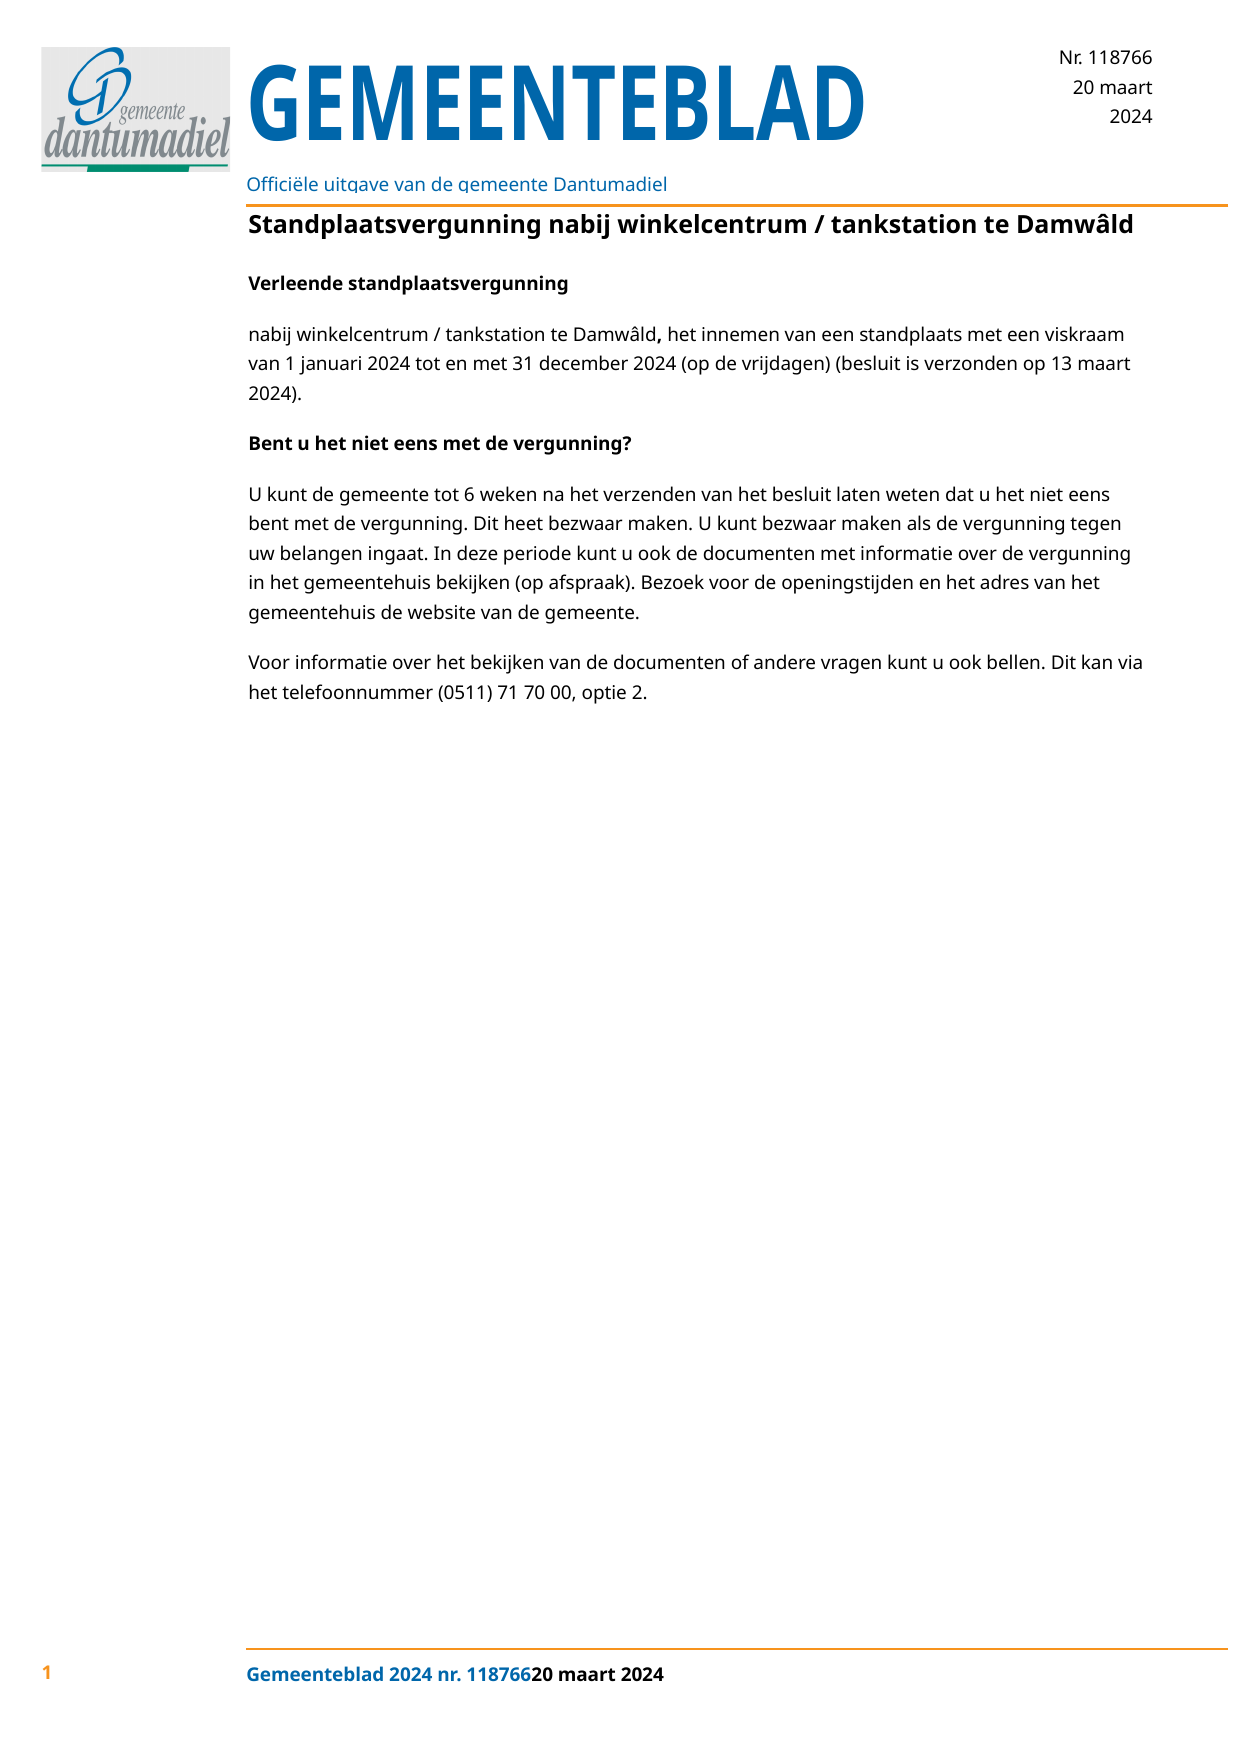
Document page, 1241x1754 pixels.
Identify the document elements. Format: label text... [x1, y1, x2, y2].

text Verleende standplaatsvergunning [248, 270, 1152, 296]
text Voor informatie over het bekijken van de documenten of andere vragen kunt u ook bellen. Dit kan via het telefoonnummer (0511) 71 70 00, optie 2. [248, 649, 1152, 705]
text nabij winkelcentrum / tankstation te Damwâld, het innemen van een standplaats met een viskraam van 1 januari 2024 tot en met 31 december 2024 (op de vrijdagen) (besluit is verzonden op 13 maart 2024). [248, 321, 1152, 406]
text Bent u het niet eens met de vergunning? [248, 430, 1152, 456]
text U kunt de gemeente tot 6 weken na het verzenden van het besluit laten weten dat u het niet eens bent met de vergunning. Dit heet bezwaar maken. U kunt bezwaar maken als de vergunning tegen uw belangen ingaat. In deze periode kunt u ook de documenten met informatie over de vergunning in het gemeentehuis bekijken (op afspraak). Bezoek voor de openingstijden en het adres van het gemeentehuis de website van de gemeente. [248, 481, 1152, 625]
text Standplaatsvergunning nabij winkelcentrum / tankstation te Damwâld [248, 207, 1152, 241]
picture [41, 47, 231, 172]
